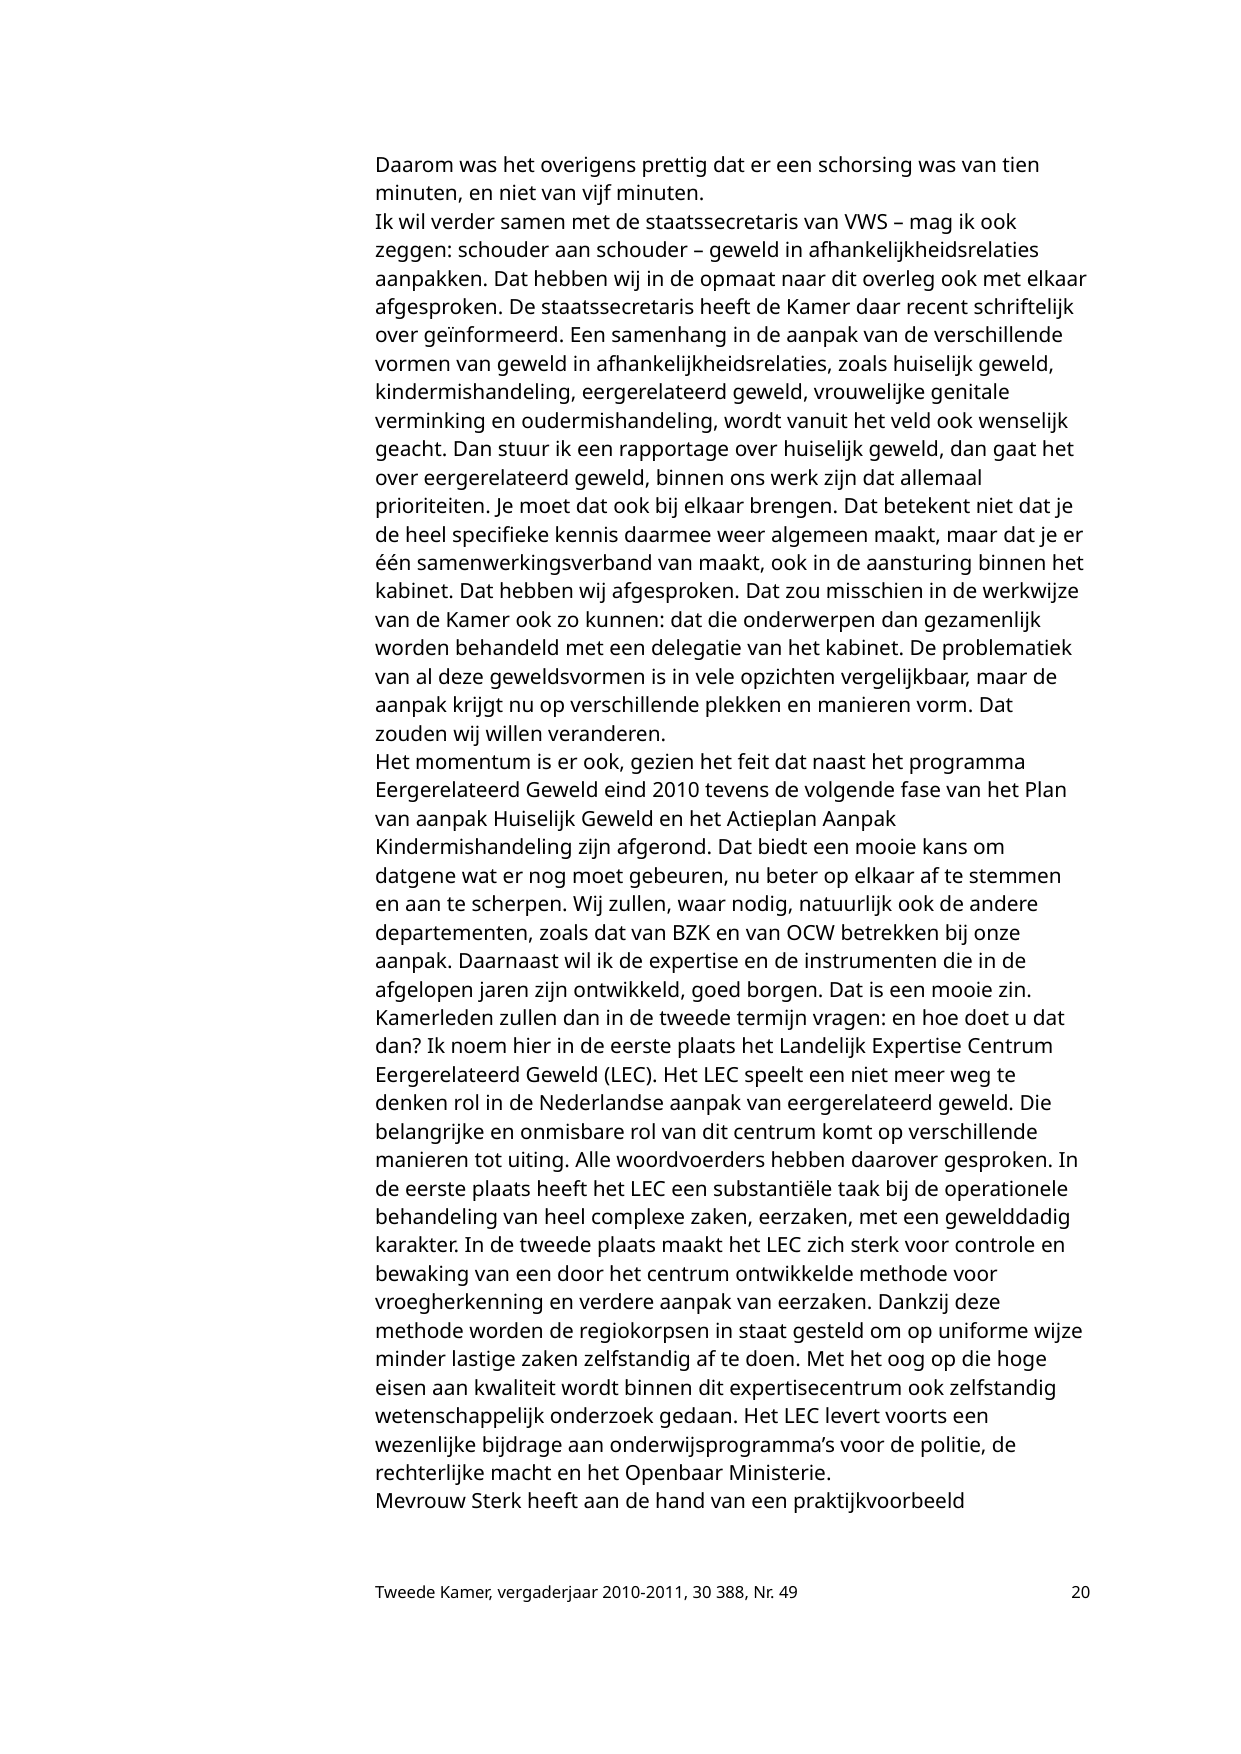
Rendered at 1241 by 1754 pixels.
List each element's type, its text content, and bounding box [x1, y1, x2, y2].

text Mevrouw Sterk heeft aan de hand van een praktijkvoorbeeld [375, 1487, 1090, 1515]
text Ik wil verder samen met de staatssecretaris van VWS – mag ik ook zeggen: schouder aan schouder – geweld in afhankelijkheidsrelaties aanpakken. Dat hebben wij in de opmaat naar dit overleg ook met elkaar afgesproken. De staatssecretaris heeft de Kamer daar recent schriftelijk over geïnformeerd. Een samenhang in de aanpak van de verschillende vormen van geweld in afhankelijkheidsrelaties, zoals huiselijk geweld, kindermishandeling, eergerelateerd geweld, vrouwelijke genitale verminking en oudermishandeling, wordt vanuit het veld ook wenselijk geacht. Dan stuur ik een rapportage over huiselijk geweld, dan gaat het over eergerelateerd geweld, binnen ons werk zijn dat allemaal prioriteiten. Je moet dat ook bij elkaar brengen. Dat betekent niet dat je de heel specifieke kennis daarmee weer algemeen maakt, maar dat je er één samenwerkingsverband van maakt, ook in de aansturing binnen het kabinet. Dat hebben wij afgesproken. Dat zou misschien in de werkwijze van de Kamer ook zo kunnen: dat die onderwerpen dan gezamenlijk worden behandeld met een delegatie van het kabinet. De problematiek van al deze geweldsvormen is in vele opzichten vergelijkbaar, maar de aanpak krijgt nu op verschillende plekken en manieren vorm. Dat zouden wij willen veranderen. [375, 207, 1090, 747]
text Daarom was het overigens prettig dat er een schorsing was van tien minuten, en niet van vijf minuten. [375, 150, 1090, 207]
text Het momentum is er ook, gezien het feit dat naast het programma Eergerelateerd Geweld eind 2010 tevens de volgende fase van het Plan van aanpak Huiselijk Geweld en het Actieplan Aanpak Kindermishandeling zijn afgerond. Dat biedt een mooie kans om datgene wat er nog moet gebeuren, nu beter op elkaar af te stemmen en aan te scherpen. Wij zullen, waar nodig, natuurlijk ook de andere departementen, zoals dat van BZK en van OCW betrekken bij onze aanpak. Daarnaast wil ik de expertise en de instrumenten die in de afgelopen jaren zijn ontwikkeld, goed borgen. Dat is een mooie zin. Kamerleden zullen dan in de tweede termijn vragen: en hoe doet u dat dan? Ik noem hier in de eerste plaats het Landelijk Expertise Centrum Eergerelateerd Geweld (LEC). Het LEC speelt een niet meer weg te denken rol in de Nederlandse aanpak van eergerelateerd geweld. Die belangrijke en onmisbare rol van dit centrum komt op verschillende manieren tot uiting. Alle woordvoerders hebben daarover gesproken. In de eerste plaats heeft het LEC een substantiële taak bij de operationele behandeling van heel complexe zaken, eerzaken, met een gewelddadig karakter. In de tweede plaats maakt het LEC zich sterk voor controle en bewaking van een door het centrum ontwikkelde methode voor vroegherkenning en verdere aanpak van eerzaken. Dankzij deze methode worden de regiokorpsen in staat gesteld om op uniforme wijze minder lastige zaken zelfstandig af te doen. Met het oog op die hoge eisen aan kwaliteit wordt binnen dit expertisecentrum ook zelfstandig wetenschappelijk onderzoek gedaan. Het LEC levert voorts een wezenlijke bijdrage aan onderwijsprogramma’s voor de politie, de rechterlijke macht en het Openbaar Ministerie. [375, 747, 1090, 1487]
